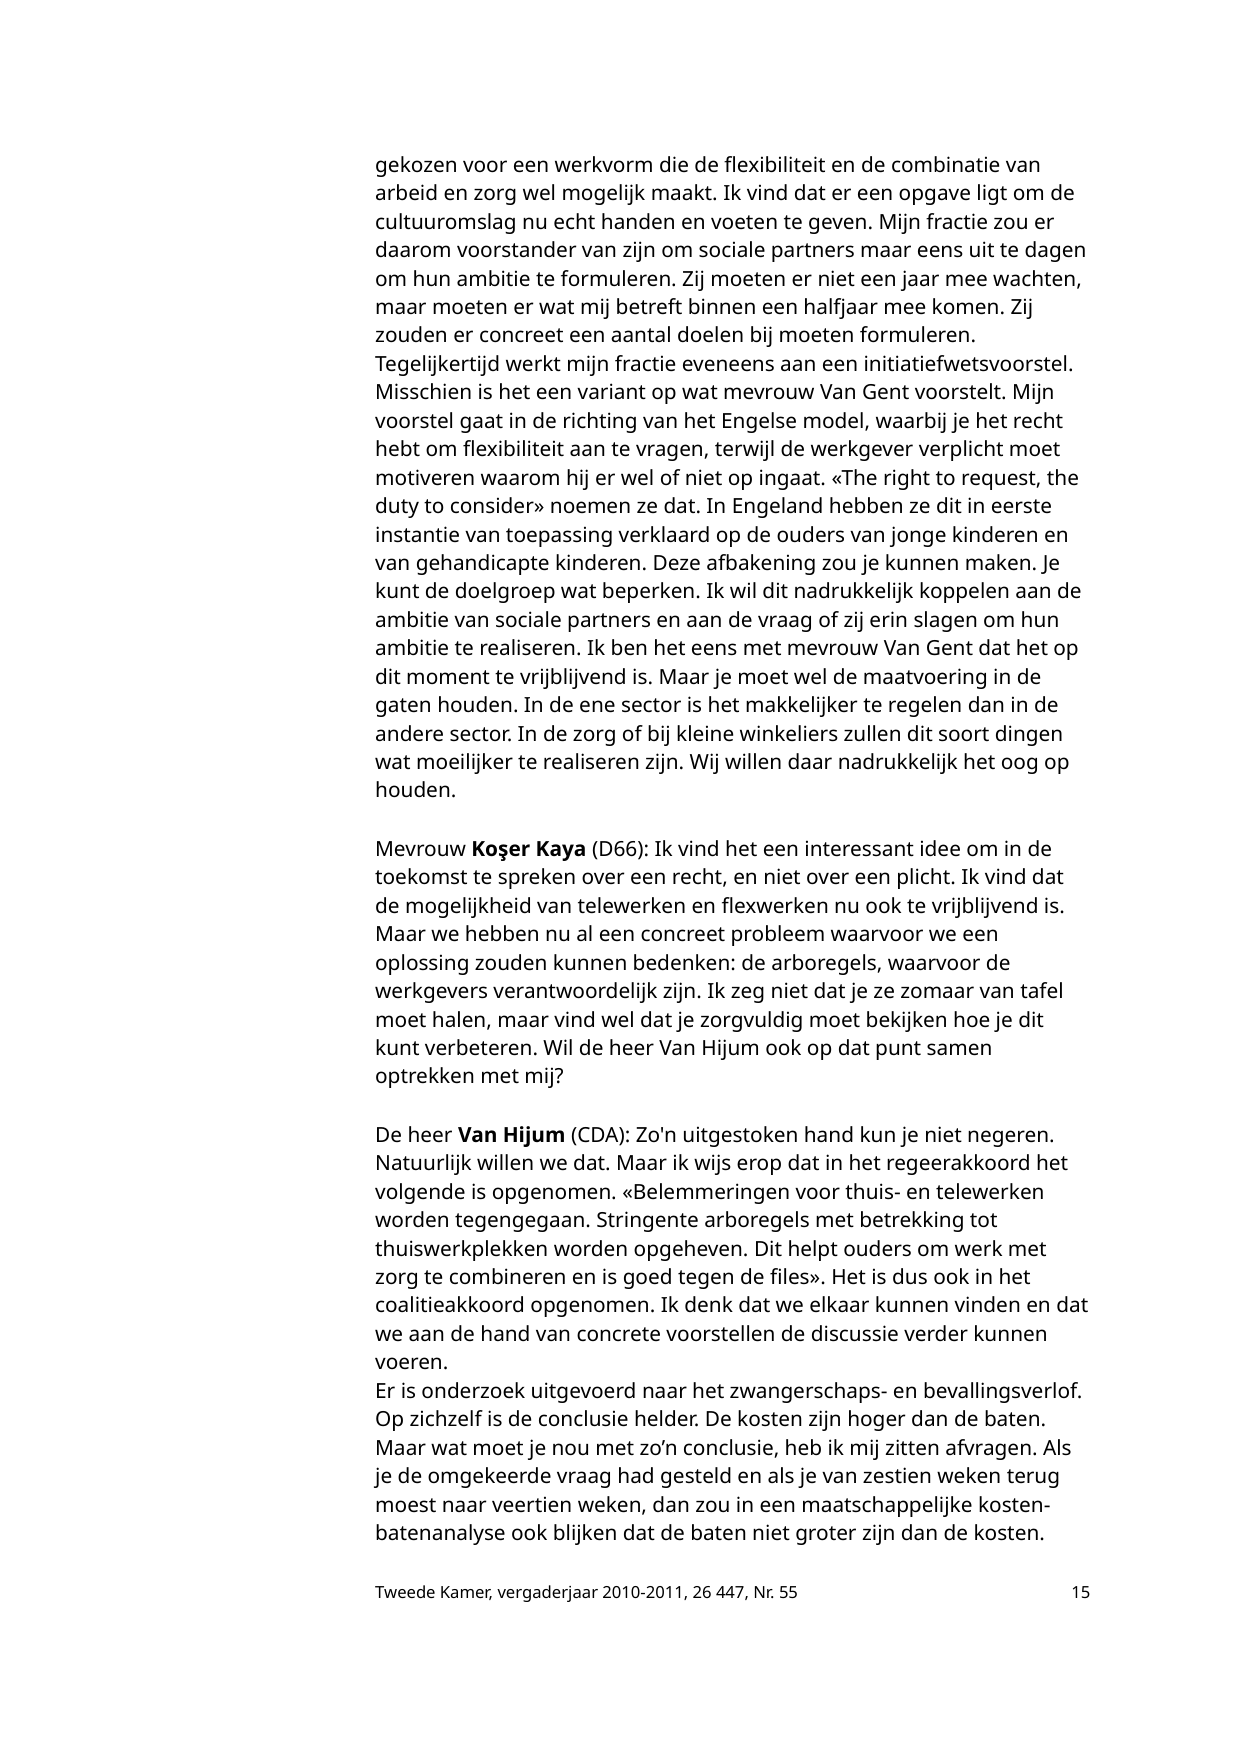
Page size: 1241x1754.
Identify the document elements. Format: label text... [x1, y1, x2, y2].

text gekozen voor een werkvorm die de flexibiliteit en de combinatie van arbeid en zorg wel mogelijk maakt. Ik vind dat er een opgave ligt om de cultuuromslag nu echt handen en voeten te geven. Mijn fractie zou er daarom voorstander van zijn om sociale partners maar eens uit te dagen om hun ambitie te formuleren. Zij moeten er niet een jaar mee wachten, maar moeten er wat mij betreft binnen een halfjaar mee komen. Zij zouden er concreet een aantal doelen bij moeten formuleren. Tegelijkertijd werkt mijn fractie eveneens aan een initiatiefwetsvoorstel. Misschien is het een variant op wat mevrouw Van Gent voorstelt. Mijn voorstel gaat in de richting van het Engelse model, waarbij je het recht hebt om flexibiliteit aan te vragen, terwijl de werkgever verplicht moet motiveren waarom hij er wel of niet op ingaat. «The right to request, the duty to consider» noemen ze dat. In Engeland hebben ze dit in eerste instantie van toepassing verklaard op de ouders van jonge kinderen en van gehandicapte kinderen. Deze afbakening zou je kunnen maken. Je kunt de doelgroep wat beperken. Ik wil dit nadrukkelijk koppelen aan de ambitie van sociale partners en aan de vraag of zij erin slagen om hun ambitie te realiseren. Ik ben het eens met mevrouw Van Gent dat het op dit moment te vrijblijvend is. Maar je moet wel de maatvoering in de gaten houden. In de ene sector is het makkelijker te regelen dan in de andere sector. In de zorg of bij kleine winkeliers zullen dit soort dingen wat moeilijker te realiseren zijn. Wij willen daar nadrukkelijk het oog op houden. [375, 150, 1090, 804]
text De heer Van Hijum (CDA): Zo'n uitgestoken hand kun je niet negeren. Natuurlijk willen we dat. Maar ik wijs erop dat in het regeerakkoord het volgende is opgenomen. «Belemmeringen voor thuis- en telewerken worden tegengegaan. Stringente arboregels met betrekking tot thuiswerkplekken worden opgeheven. Dit helpt ouders om werk met zorg te combineren en is goed tegen de files». Het is dus ook in het coalitieakkoord opgenomen. Ik denk dat we elkaar kunnen vinden en dat we aan de hand van concrete voorstellen de discussie verder kunnen voeren. [375, 1120, 1090, 1376]
text Mevrouw Koşer Kaya (D66): Ik vind het een interessant idee om in de toekomst te spreken over een recht, en niet over een plicht. Ik vind dat de mogelijkheid van telewerken en flexwerken nu ook te vrijblijvend is. Maar we hebben nu al een concreet probleem waarvoor we een oplossing zouden kunnen bedenken: de arboregels, waarvoor de werkgevers verantwoordelijk zijn. Ik zeg niet dat je ze zomaar van tafel moet halen, maar vind wel dat je zorgvuldig moet bekijken hoe je dit kunt verbeteren. Wil de heer Van Hijum ook op dat punt samen optrekken met mij? [375, 834, 1090, 1090]
text Er is onderzoek uitgevoerd naar het zwangerschaps- en bevallingsverlof. Op zichzelf is de conclusie helder. De kosten zijn hoger dan de baten. Maar wat moet je nou met zo’n conclusie, heb ik mij zitten afvragen. Als je de omgekeerde vraag had gesteld en als je van zestien weken terug moest naar veertien weken, dan zou in een maatschappelijke kosten-batenanalyse ook blijken dat de baten niet groter zijn dan de kosten. [375, 1376, 1090, 1547]
